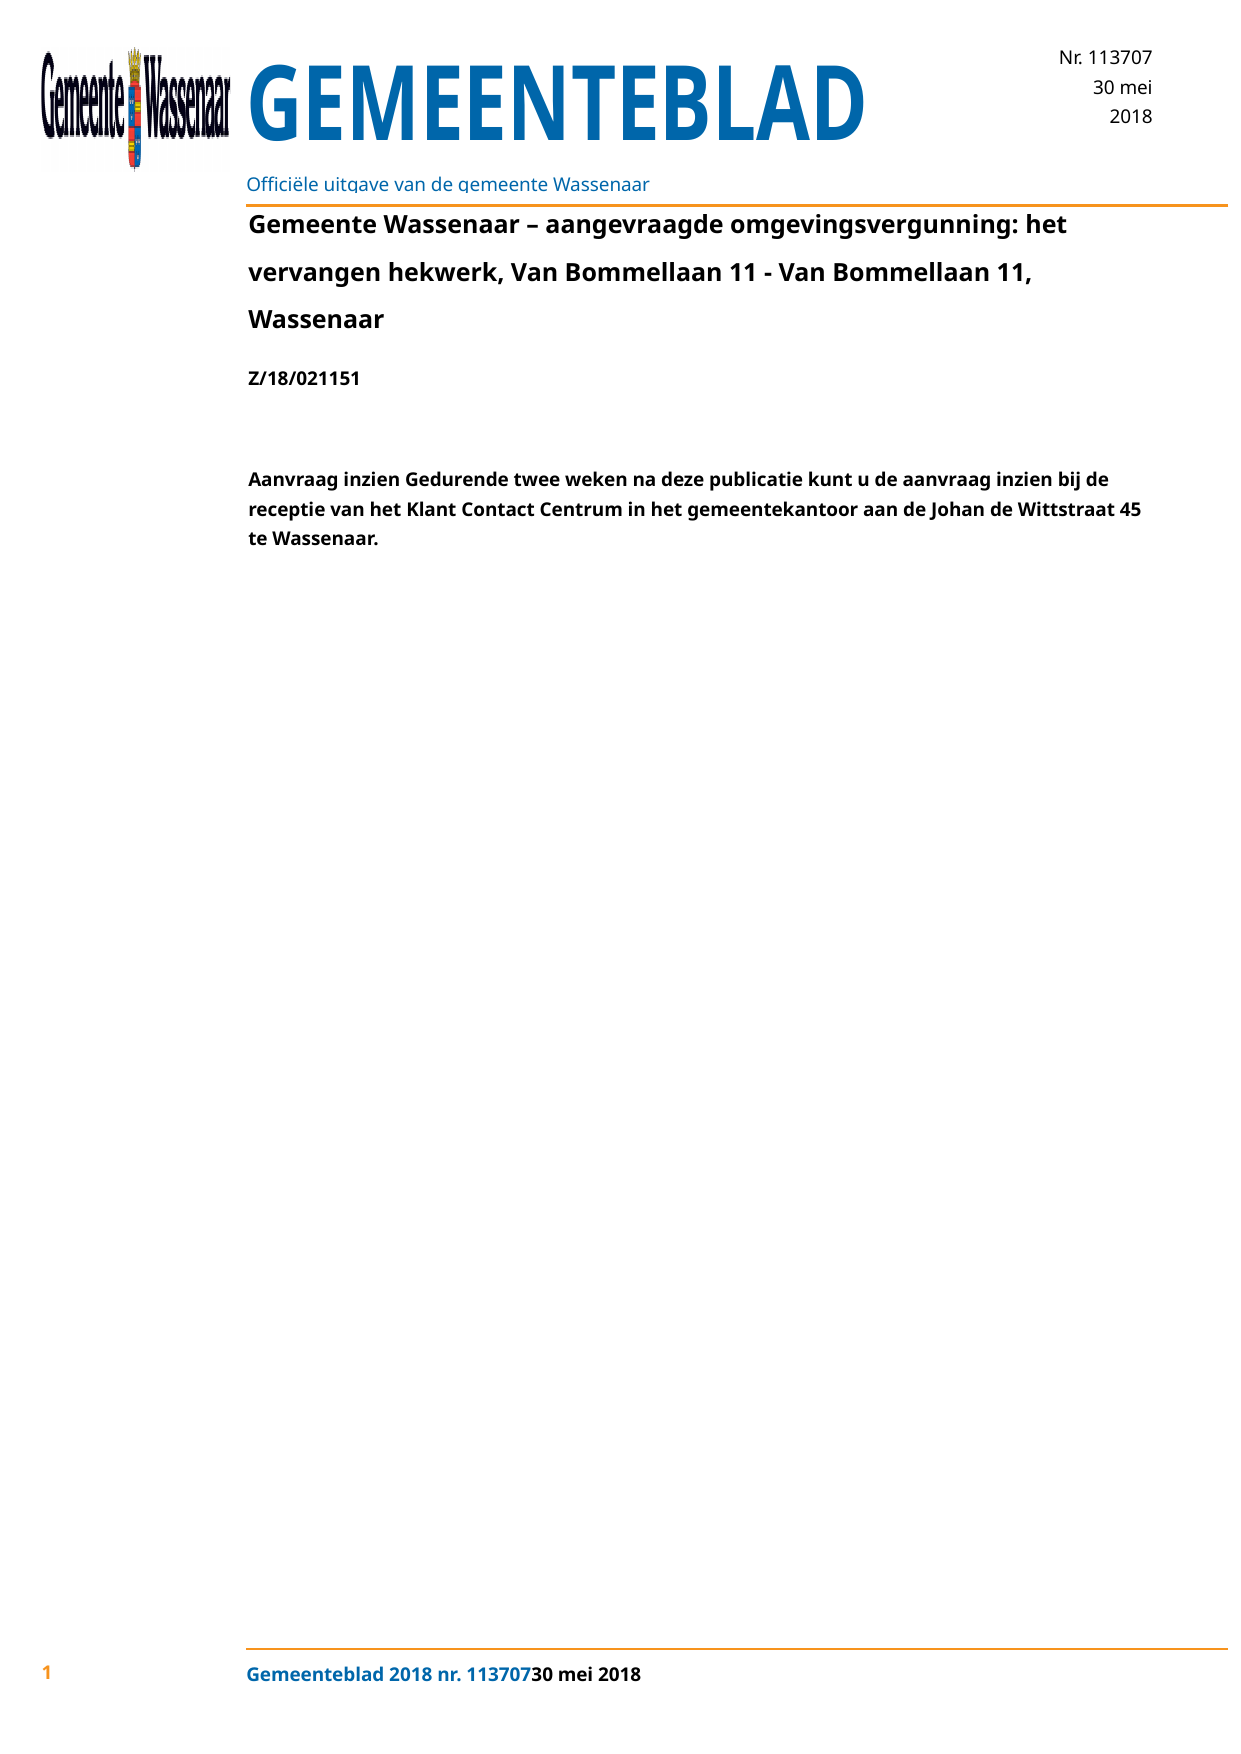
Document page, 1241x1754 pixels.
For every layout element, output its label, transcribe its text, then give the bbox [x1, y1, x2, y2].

picture [41, 47, 231, 172]
text Aanvraag inzien Gedurende twee weken na deze publicatie kunt u de aanvraag inzien bij de receptie van het Klant Contact Centrum in het gemeentekantoor aan de Johan de Wittstraat 45 te Wassenaar. [248, 466, 1152, 551]
text Z/18/021151 [248, 366, 1152, 391]
text Gemeente Wassenaar – aangevraagde omgevingsvergunning: het vervangen hekwerk, Van Bommellaan 11 - Van Bommellaan 11, Wassenaar [248, 207, 1152, 336]
